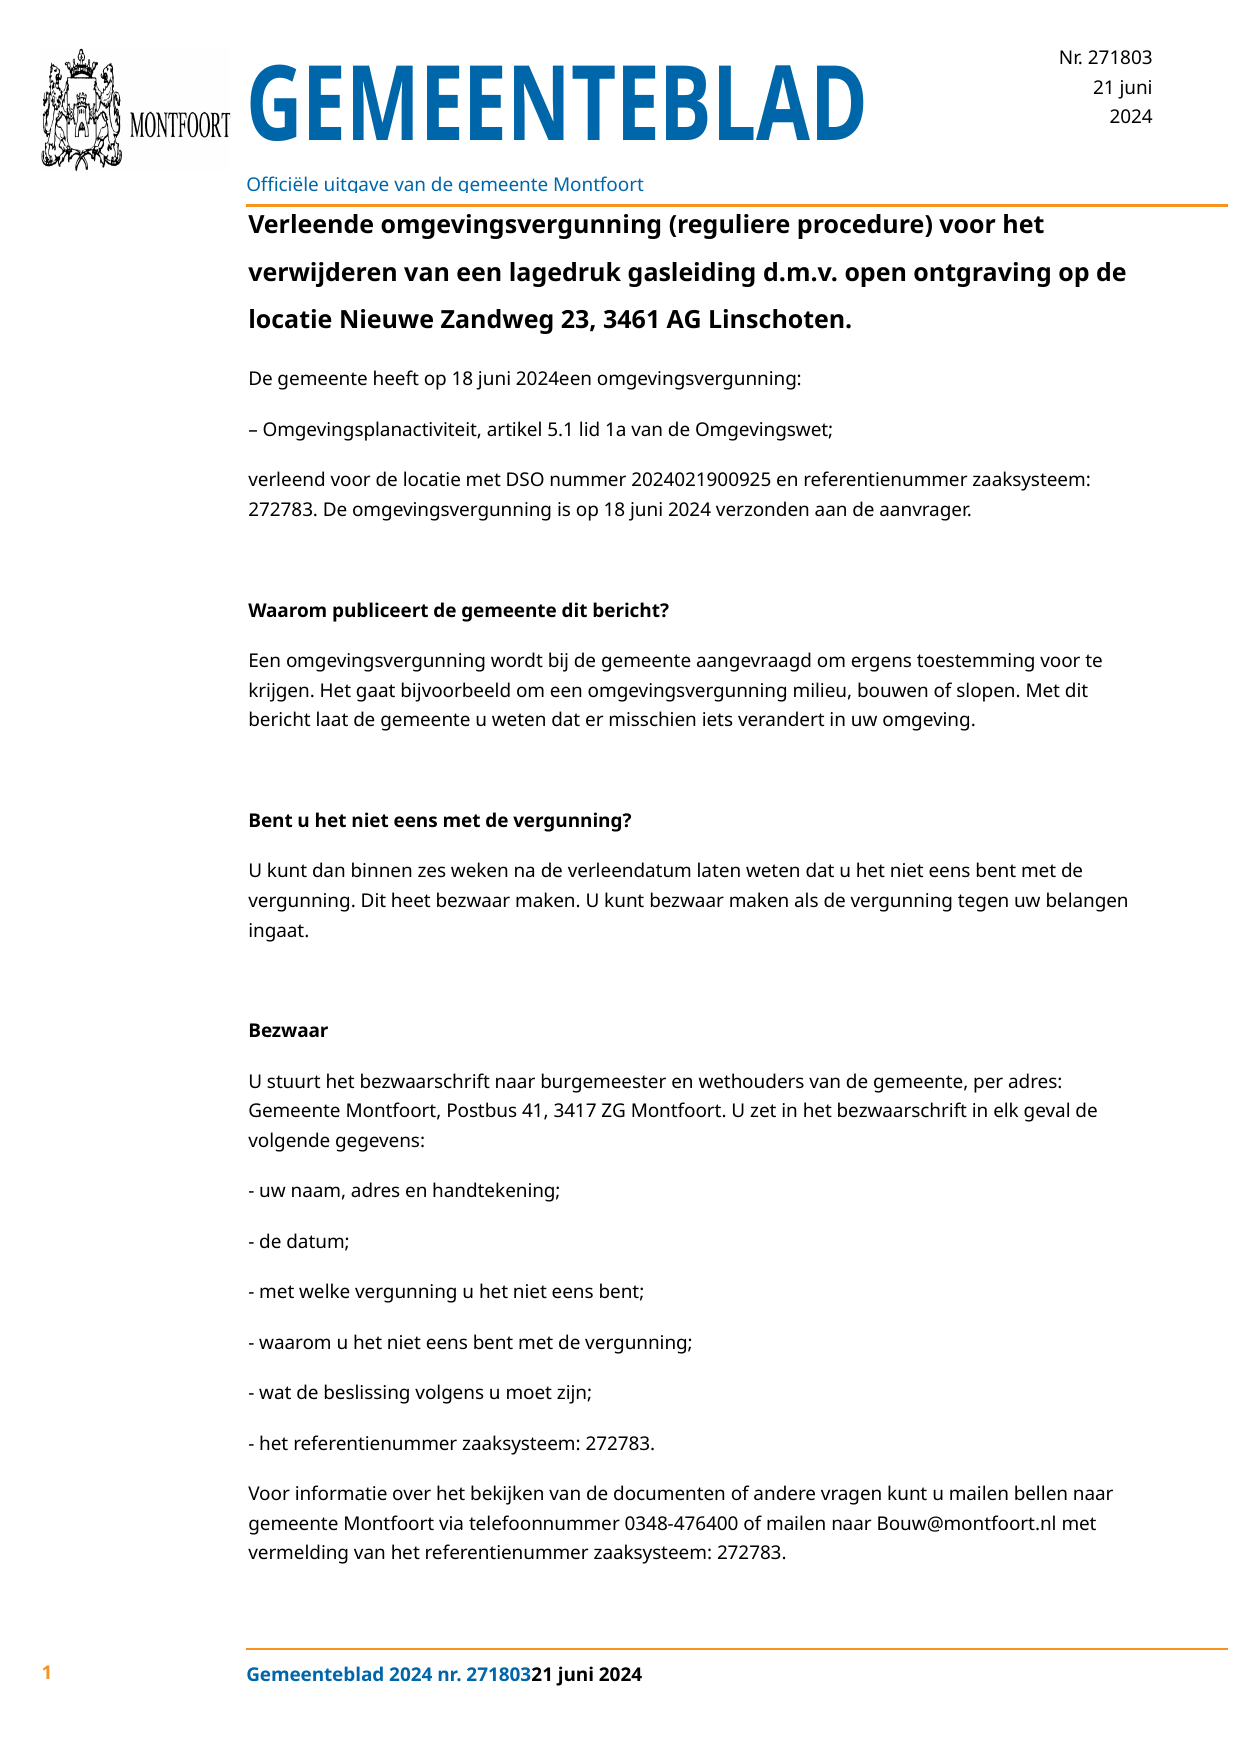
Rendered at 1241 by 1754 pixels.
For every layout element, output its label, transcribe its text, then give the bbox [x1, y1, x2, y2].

text - wat de beslissing volgens u moet zijn; [248, 1379, 1152, 1405]
text - het referentienummer zaaksysteem: 272783. [248, 1430, 1152, 1455]
text U kunt dan binnen zes weken na de verleendatum laten weten dat u het niet eens bent met de vergunning. Dit heet bezwaar maken. U kunt bezwaar maken als de vergunning tegen uw belangen ingaat. [248, 858, 1152, 942]
text Bezwaar [248, 1018, 1152, 1043]
text - waarom u het niet eens bent met de vergunning; [248, 1329, 1152, 1354]
picture [41, 47, 231, 172]
text Bent u het niet eens met de vergunning? [248, 807, 1152, 833]
text Voor informatie over het bekijken van de documenten of andere vragen kunt u mailen bellen naar gemeente Montfoort via telefoonnummer 0348-476400 of mailen naar Bouw@montfoort.nl met vermelding van het referentienummer zaaksysteem: 272783. [248, 1480, 1152, 1565]
text – Omgevingsplanactiviteit, artikel 5.1 lid 1a van de Omgevingswet; [248, 416, 1152, 442]
text - uw naam, adres en handtekening; [248, 1178, 1152, 1203]
text - de datum; [248, 1228, 1152, 1254]
text - met welke vergunning u het niet eens bent; [248, 1278, 1152, 1304]
text Verleende omgevingsvergunning (reguliere procedure) voor het verwijderen van een lagedruk gasleiding d.m.v. open ontgraving op de locatie Nieuwe Zandweg 23, 3461 AG Linschoten. [248, 207, 1152, 336]
text verleend voor de locatie met DSO nummer 2024021900925 en referentienummer zaaksysteem: 272783. De omgevingsvergunning is op 18 juni 2024 verzonden aan de aanvrager. [248, 466, 1152, 522]
text U stuurt het bezwaarschrift naar burgemeester en wethouders van de gemeente, per adres: Gemeente Montfoort, Postbus 41, 3417 ZG Montfoort. U zet in het bezwaarschrift in elk geval de volgende gegevens: [248, 1068, 1152, 1153]
text Een omgevingsvergunning wordt bij de gemeente aangevraagd om ergens toestemming voor te krijgen. Het gaat bijvoorbeeld om een omgevingsvergunning milieu, bouwen of slopen. Met dit bericht laat de gemeente u weten dat er misschien iets verandert in uw omgeving. [248, 647, 1152, 732]
text Waarom publiceert de gemeente dit bericht? [248, 597, 1152, 622]
text De gemeente heeft op 18 juni 2024een omgevingsvergunning: [248, 366, 1152, 391]
